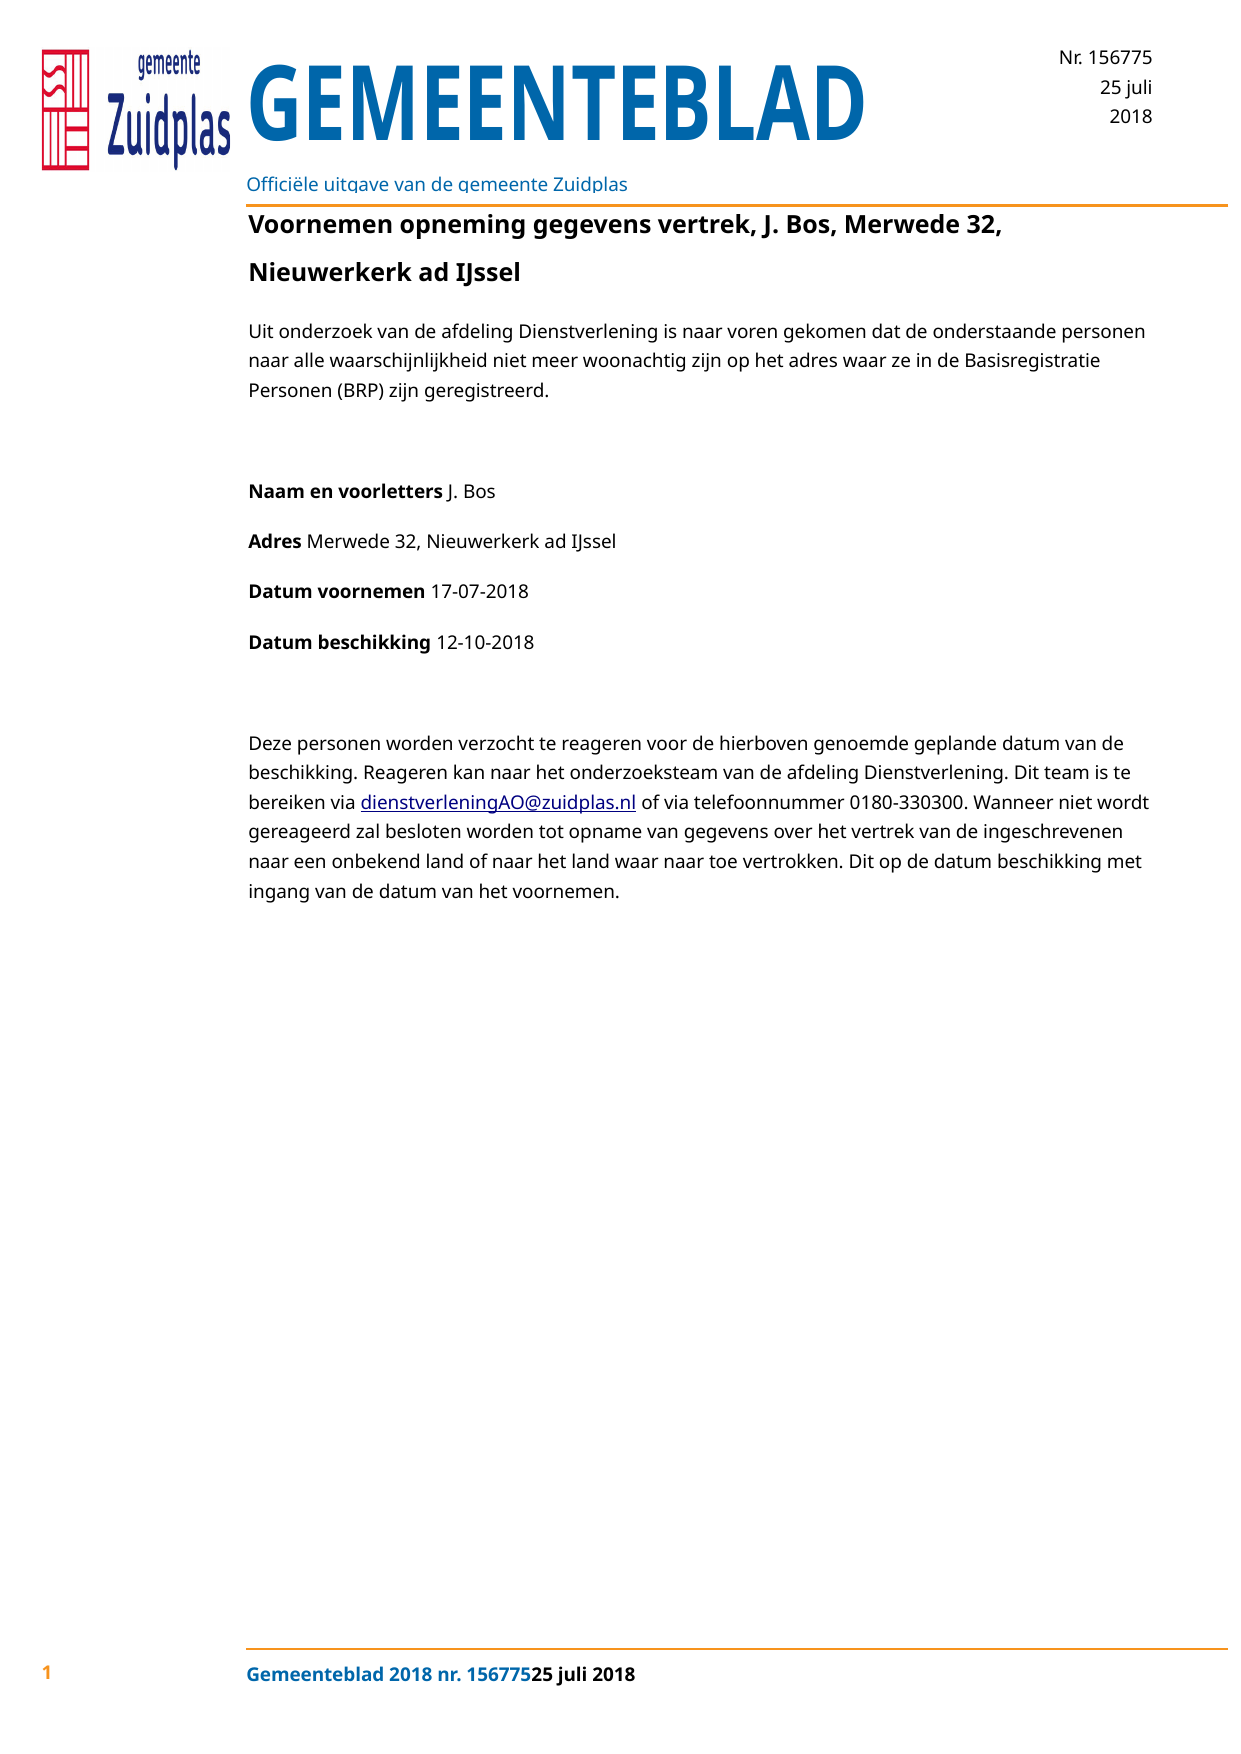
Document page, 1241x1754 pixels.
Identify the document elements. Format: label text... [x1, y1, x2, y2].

text Datum voornemen 17-07-2018 [248, 579, 1152, 604]
text Datum beschikking 12-10-2018 [248, 629, 1152, 655]
text Voornemen opneming gegevens vertrek, J. Bos, Merwede 32, Nieuwerkerk ad IJssel [248, 207, 1152, 288]
text Adres Merwede 32, Nieuwerkerk ad IJssel [248, 528, 1152, 554]
picture [41, 47, 231, 172]
text Uit onderzoek van de afdeling Dienstverlening is naar voren gekomen dat de onderstaande personen naar alle waarschijnlijkheid niet meer woonachtig zijn op het adres waar ze in de Basisregistratie Personen (BRP) zijn geregistreerd. [248, 318, 1152, 403]
text Naam en voorletters J. Bos [248, 478, 1152, 504]
text Deze personen worden verzocht te reageren voor de hierboven genoemde geplande datum van de beschikking. Reageren kan naar het onderzoeksteam van de afdeling Dienstverlening. Dit team is te bereiken via dienstverleningAO@zuidplas.nl of via telefoonnummer 0180-330300. Wanneer niet wordt gereageerd zal besloten worden tot opname van gegevens over het vertrek van de ingeschrevenen naar een onbekend land of naar het land waar naar toe vertrokken. Dit op de datum beschikking met ingang van de datum van het voornemen. [248, 730, 1152, 904]
